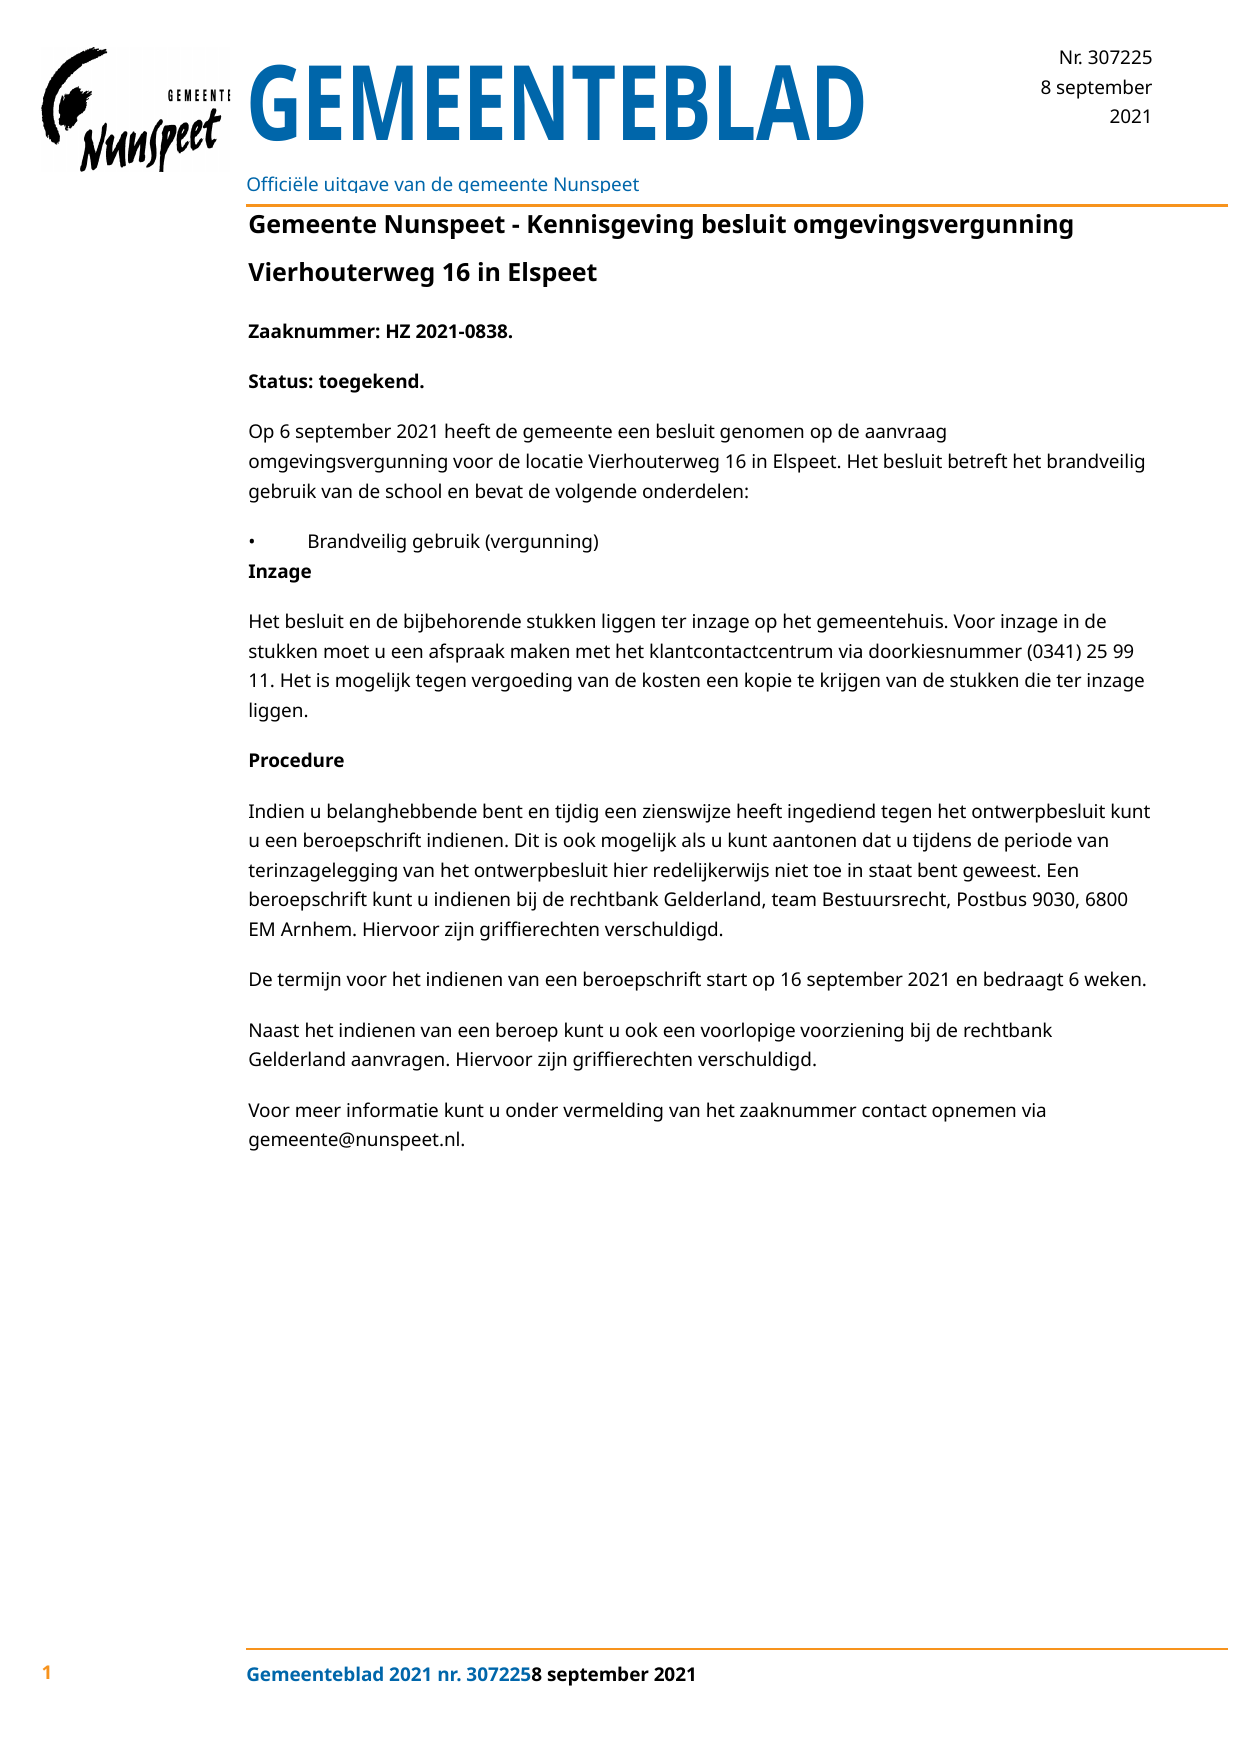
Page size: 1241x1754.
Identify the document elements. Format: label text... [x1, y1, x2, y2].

text Naast het indienen van een beroep kunt u ook een voorlopige voorziening bij de rechtbank Gelderland aanvragen. Hiervoor zijn griffierechten verschuldigd. [248, 1017, 1152, 1072]
picture [41, 47, 231, 172]
text Het besluit en de bijbehorende stukken liggen ter inzage op het gemeentehuis. Voor inzage in de stukken moet u een afspraak maken met het klantcontactcentrum via doorkiesnummer (0341) 25 99 11. Het is mogelijk tegen vergoeding van de kosten een kopie te krijgen van de stukken die ter inzage liggen. [248, 608, 1152, 723]
text Indien u belanghebbende bent en tijdig een zienswijze heeft ingediend tegen het ontwerpbesluit kunt u een beroepschrift indienen. Dit is ook mogelijk als u kunt aantonen dat u tijdens de periode van terinzagelegging van het ontwerpbesluit hier redelijkerwijs niet toe in staat bent geweest. Een beroepschrift kunt u indienen bij de rechtbank Gelderland, team Bestuursrecht, Postbus 9030, 6800 EM Arnhem. Hiervoor zijn griffierechten verschuldigd. [248, 798, 1152, 942]
text De termijn voor het indienen van een beroepschrift start op 16 september 2021 en bedraagt 6 weken. [248, 967, 1152, 992]
text Gemeente Nunspeet - Kennisgeving besluit omgevingsvergunning Vierhouterweg 16 in Elspeet [248, 207, 1152, 288]
list Brandveilig gebruik (vergunning) [248, 528, 1152, 554]
text Op 6 september 2021 heeft de gemeente een besluit genomen op de aanvraag omgevingsvergunning voor de locatie Vierhouterweg 16 in Elspeet. Het besluit betreft het brandveilig gebruik van de school en bevat de volgende onderdelen: [248, 419, 1152, 504]
text Inzage [248, 558, 1152, 584]
text Status: toegekend. [248, 368, 1152, 394]
text Voor meer informatie kunt u onder vermelding van het zaaknummer contact opnemen via gemeente@nunspeet.nl. [248, 1097, 1152, 1152]
text Zaaknummer: HZ 2021-0838. [248, 318, 1152, 344]
text Procedure [248, 747, 1152, 773]
